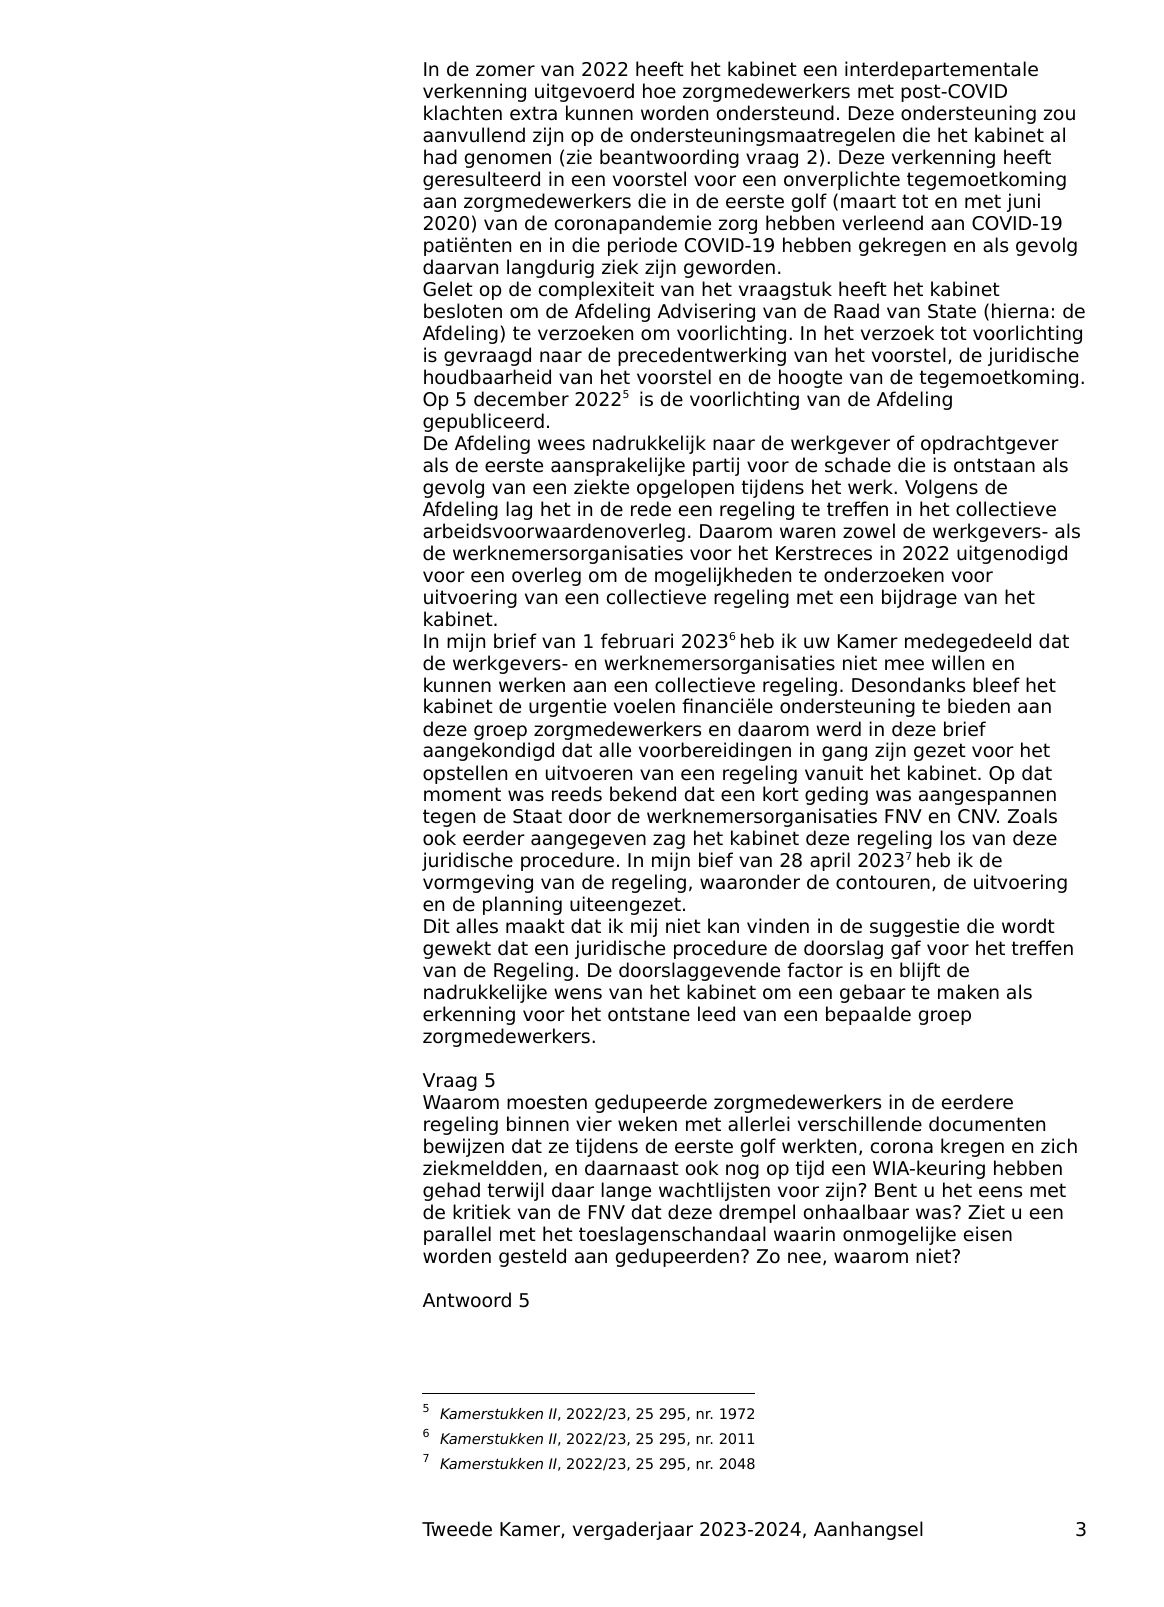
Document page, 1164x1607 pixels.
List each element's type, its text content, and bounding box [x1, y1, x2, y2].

text Vraag 5 [422, 1070, 1087, 1092]
text In mijn brief van 1 februari 2023heb ik uw Kamer medegedeeld dat de werkgevers- en werknemersorganisaties niet mee willen en kunnen werken aan een collectieve regeling. Desondanks bleef het kabinet de urgentie voelen financiële ondersteuning te bieden aan deze groep zorgmedewerkers en daarom werd in deze brief aangekondigd dat alle voorbereidingen in gang zijn gezet voor het opstellen en uitvoeren van een regeling vanuit het kabinet. Op dat moment was reeds bekend dat een kort geding was aangespannen tegen de Staat door de werknemersorganisaties FNV en CNV. Zoals ook eerder aangegeven zag het kabinet deze regeling los van deze juridische procedure. In mijn bief van 28 april 2023heb ik de vormgeving van de regeling, waaronder de contouren, de uitvoering en de planning uiteengezet. [422, 631, 1087, 916]
text Dit alles maakt dat ik mij niet kan vinden in de suggestie die wordt gewekt dat een juridische procedure de doorslag gaf voor het treffen van de Regeling. De doorslaggevende factor is en blijft de nadrukkelijke wens van het kabinet om een gebaar te maken als erkenning voor het ontstane leed van een bepaalde groep zorgmedewerkers. [422, 916, 1087, 1048]
text Kamerstukken II, 2022/23, 25 295, nr. 2011 [422, 1427, 1087, 1449]
text In de zomer van 2022 heeft het kabinet een interdepartementale verkenning uitgevoerd hoe zorgmedewerkers met post-COVID klachten extra kunnen worden ondersteund. Deze ondersteuning zou aanvullend zijn op de ondersteuningsmaatregelen die het kabinet al had genomen (zie beantwoording vraag 2). Deze verkenning heeft geresulteerd in een voorstel voor een onverplichte tegemoetkoming aan zorgmedewerkers die in de eerste golf (maart tot en met juni 2020) van de coronapandemie zorg hebben verleend aan COVID-19 patiënten en in die periode COVID-19 hebben gekregen en als gevolg daarvan langdurig ziek zijn geworden. [422, 59, 1087, 279]
text Kamerstukken II, 2022/23, 25 295, nr. 2048 [422, 1452, 1087, 1474]
text Waarom moesten gedupeerde zorgmedewerkers in de eerdere regeling binnen vier weken met allerlei verschillende documenten bewijzen dat ze tijdens de eerste golf werkten, corona kregen en zich ziekmeldden, en daarnaast ook nog op tijd een WIA-keuring hebben gehad terwijl daar lange wachtlijsten voor zijn? Bent u het eens met de kritiek van de FNV dat deze drempel onhaalbaar was? Ziet u een parallel met het toeslagenschandaal waarin onmogelijke eisen worden gesteld aan gedupeerden? Zo nee, waarom niet? [422, 1092, 1087, 1268]
text Antwoord 5 [422, 1290, 1087, 1312]
text De Afdeling wees nadrukkelijk naar de werkgever of opdrachtgever als de eerste aansprakelijke partij voor de schade die is ontstaan als gevolg van een ziekte opgelopen tijdens het werk. Volgens de Afdeling lag het in de rede een regeling te treffen in het collectieve arbeidsvoorwaardenoverleg. Daarom waren zowel de werkgevers- als de werknemersorganisaties voor het Kerstreces in 2022 uitgenodigd voor een overleg om de mogelijkheden te onderzoeken voor uitvoering van een collectieve regeling met een bijdrage van het kabinet. [422, 433, 1087, 631]
text Kamerstukken II, 2022/23, 25 295, nr. 1972 [422, 1402, 1087, 1424]
text Gelet op de complexiteit van het vraagstuk heeft het kabinet besloten om de Afdeling Advisering van de Raad van State (hierna: de Afdeling) te verzoeken om voorlichting. In het verzoek tot voorlichting is gevraagd naar de precedentwerking van het voorstel, de juridische houdbaarheid van het voorstel en de hoogte van de tegemoetkoming. Op 5 december 2022 is de voorlichting van de Afdeling gepubliceerd. [422, 279, 1087, 433]
